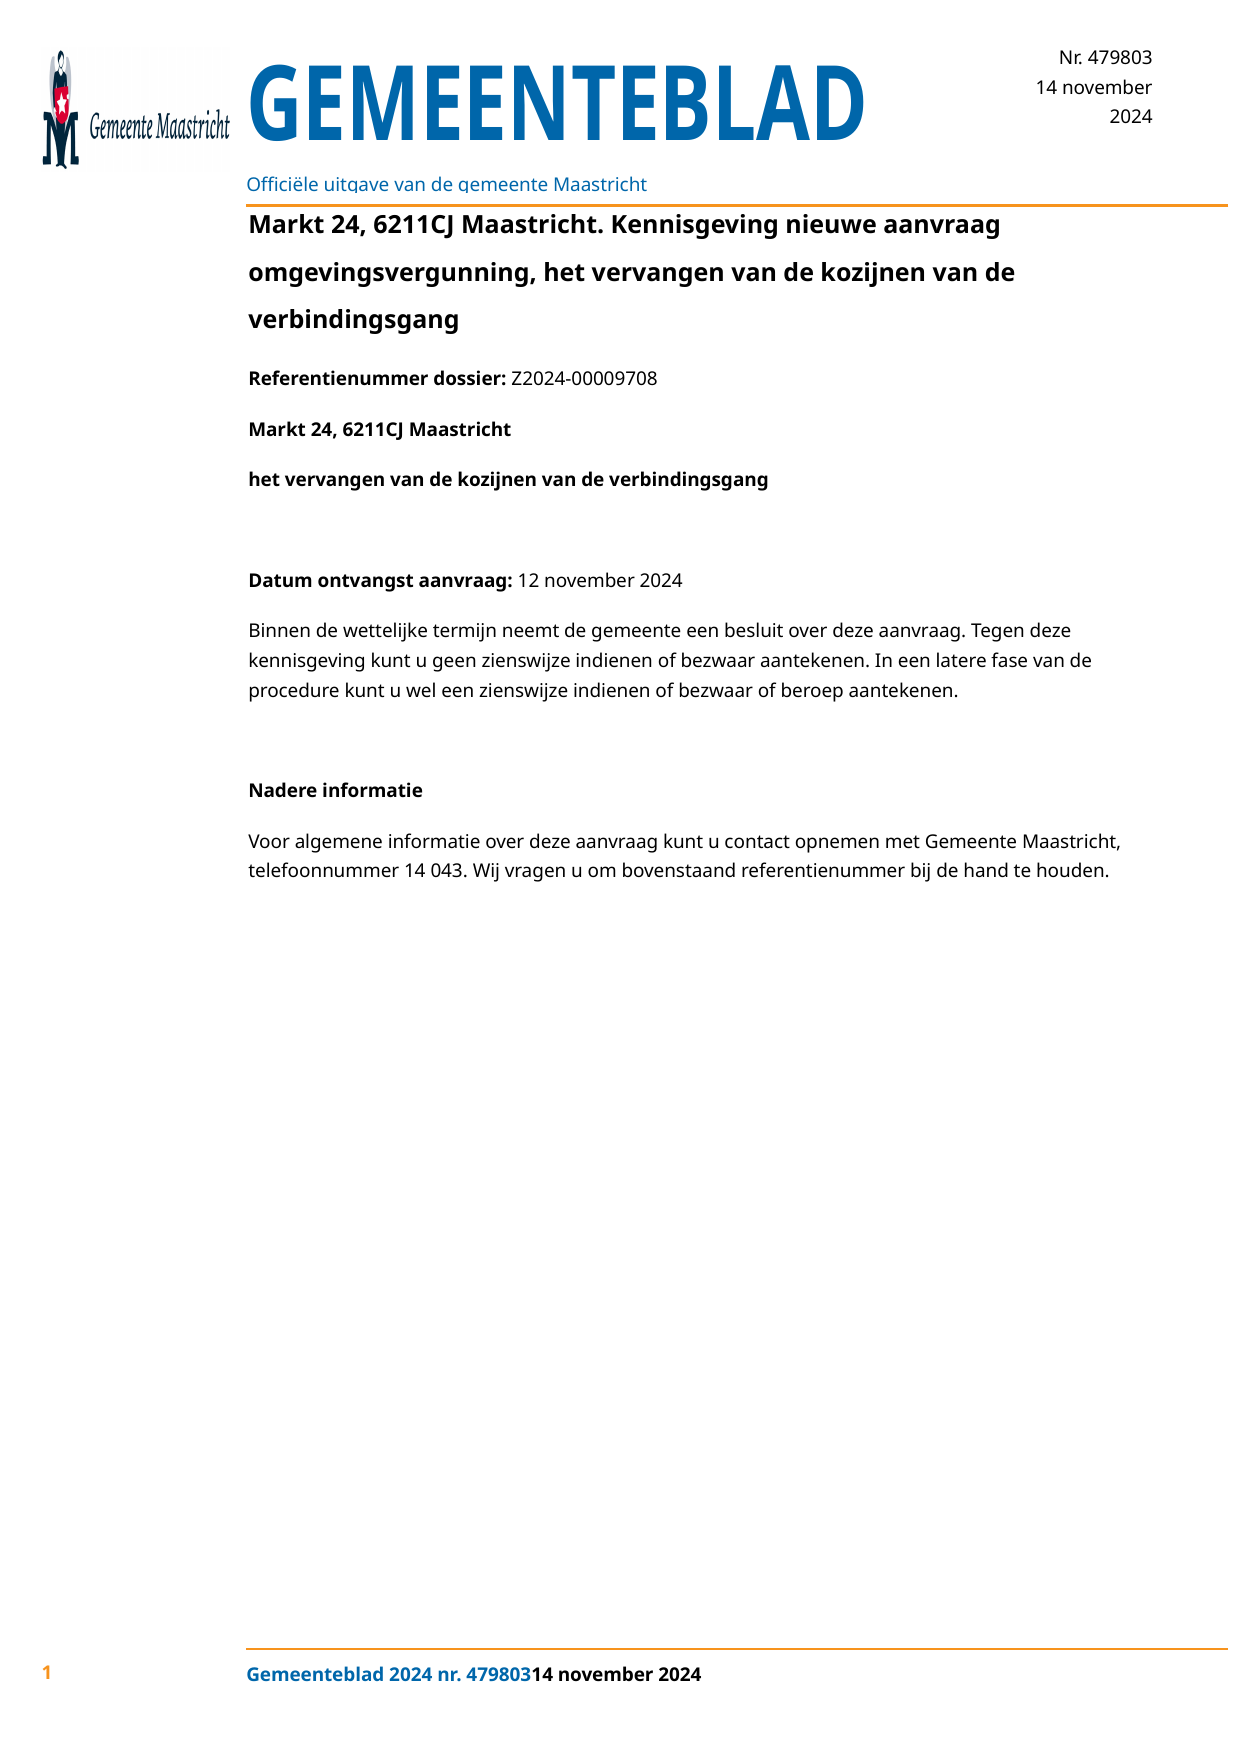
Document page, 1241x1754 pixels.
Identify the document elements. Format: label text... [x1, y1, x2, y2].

text Referentienummer dossier: Z2024-00009708 [248, 366, 1152, 391]
text Nadere informatie [248, 778, 1152, 803]
text Binnen de wettelijke termijn neemt de gemeente een besluit over deze aanvraag. Tegen deze kennisgeving kunt u geen zienswijze indienen of bezwaar aantekenen. In een latere fase van de procedure kunt u wel een zienswijze indienen of bezwaar of beroep aantekenen. [248, 618, 1152, 702]
text Markt 24, 6211CJ Maastricht [248, 416, 1152, 442]
text Markt 24, 6211CJ Maastricht. Kennisgeving nieuwe aanvraag omgevingsvergunning, het vervangen van de kozijnen van de verbindingsgang [248, 207, 1152, 336]
text Voor algemene informatie over deze aanvraag kunt u contact opnemen met Gemeente Maastricht, telefoonnummer 14 043. Wij vragen u om bovenstaand referentienummer bij de hand te houden. [248, 828, 1152, 883]
text Datum ontvangst aanvraag: 12 november 2024 [248, 567, 1152, 593]
text het vervangen van de kozijnen van de verbindingsgang [248, 466, 1152, 492]
picture [41, 47, 231, 172]
